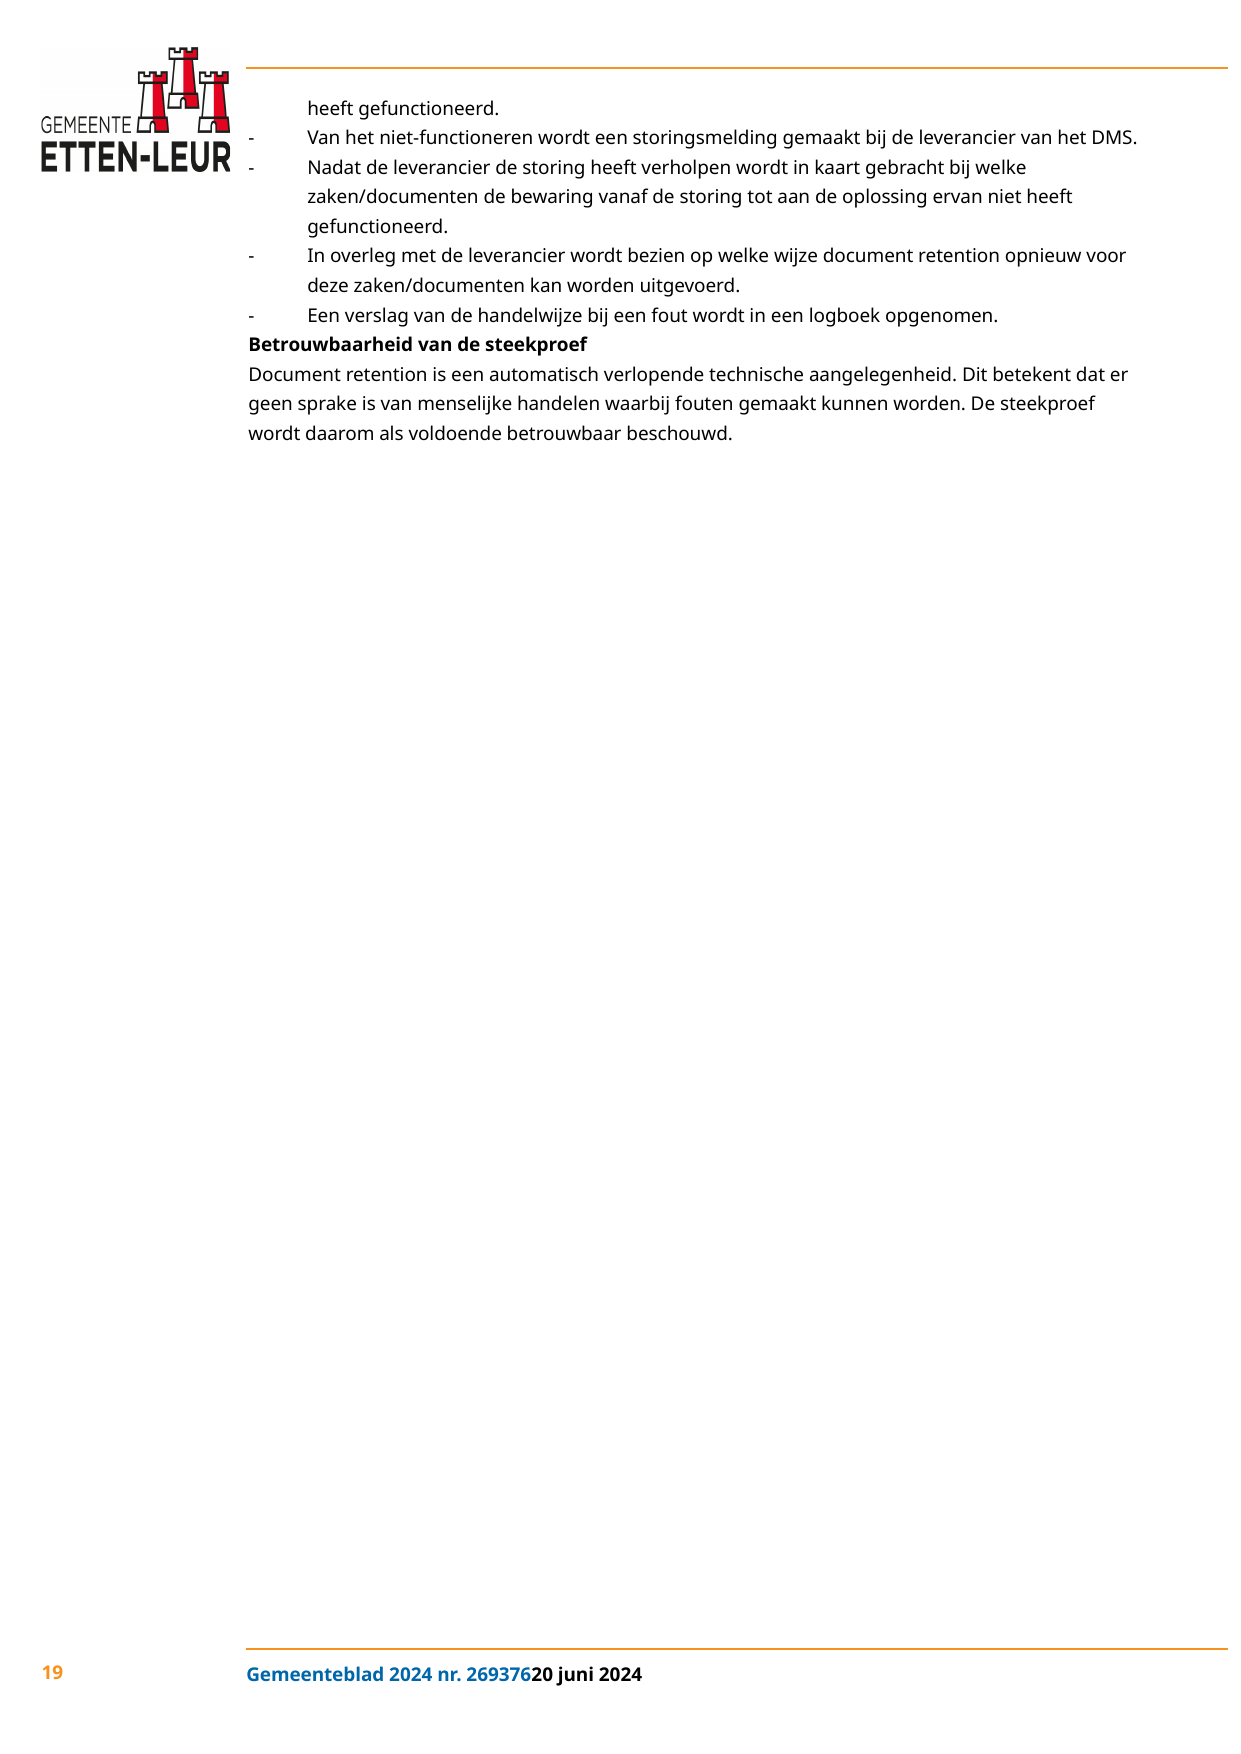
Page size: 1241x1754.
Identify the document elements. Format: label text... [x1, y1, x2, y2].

list In overleg met de leverancier wordt bezien op welke wijze document retention opnieuw voor deze zaken/documenten kan worden uitgevoerd. [248, 243, 1152, 298]
text Betrouwbaarheid van de steekproef [248, 331, 1152, 357]
list Van het niet-functioneren wordt een storingsmelding gemaakt bij de leverancier van het DMS. [248, 124, 1152, 150]
picture [41, 47, 231, 172]
text Document retention is een automatisch verlopende technische aangelegenheid. Dit betekent dat er geen sprake is van menselijke handelen waarbij fouten gemaakt kunnen worden. De steekproef wordt daarom als voldoende betrouwbaar beschouwd. [248, 361, 1152, 446]
list heeft gefunctioneerd. [248, 95, 1152, 121]
list Een verslag van de handelwijze bij een fout wordt in een logboek opgenomen. [248, 302, 1152, 328]
list Nadat de leverancier de storing heeft verholpen wordt in kaart gebracht bij welke zaken/documenten de bewaring vanaf de storing tot aan de oplossing ervan niet heeft gefunctioneerd. [248, 154, 1152, 239]
